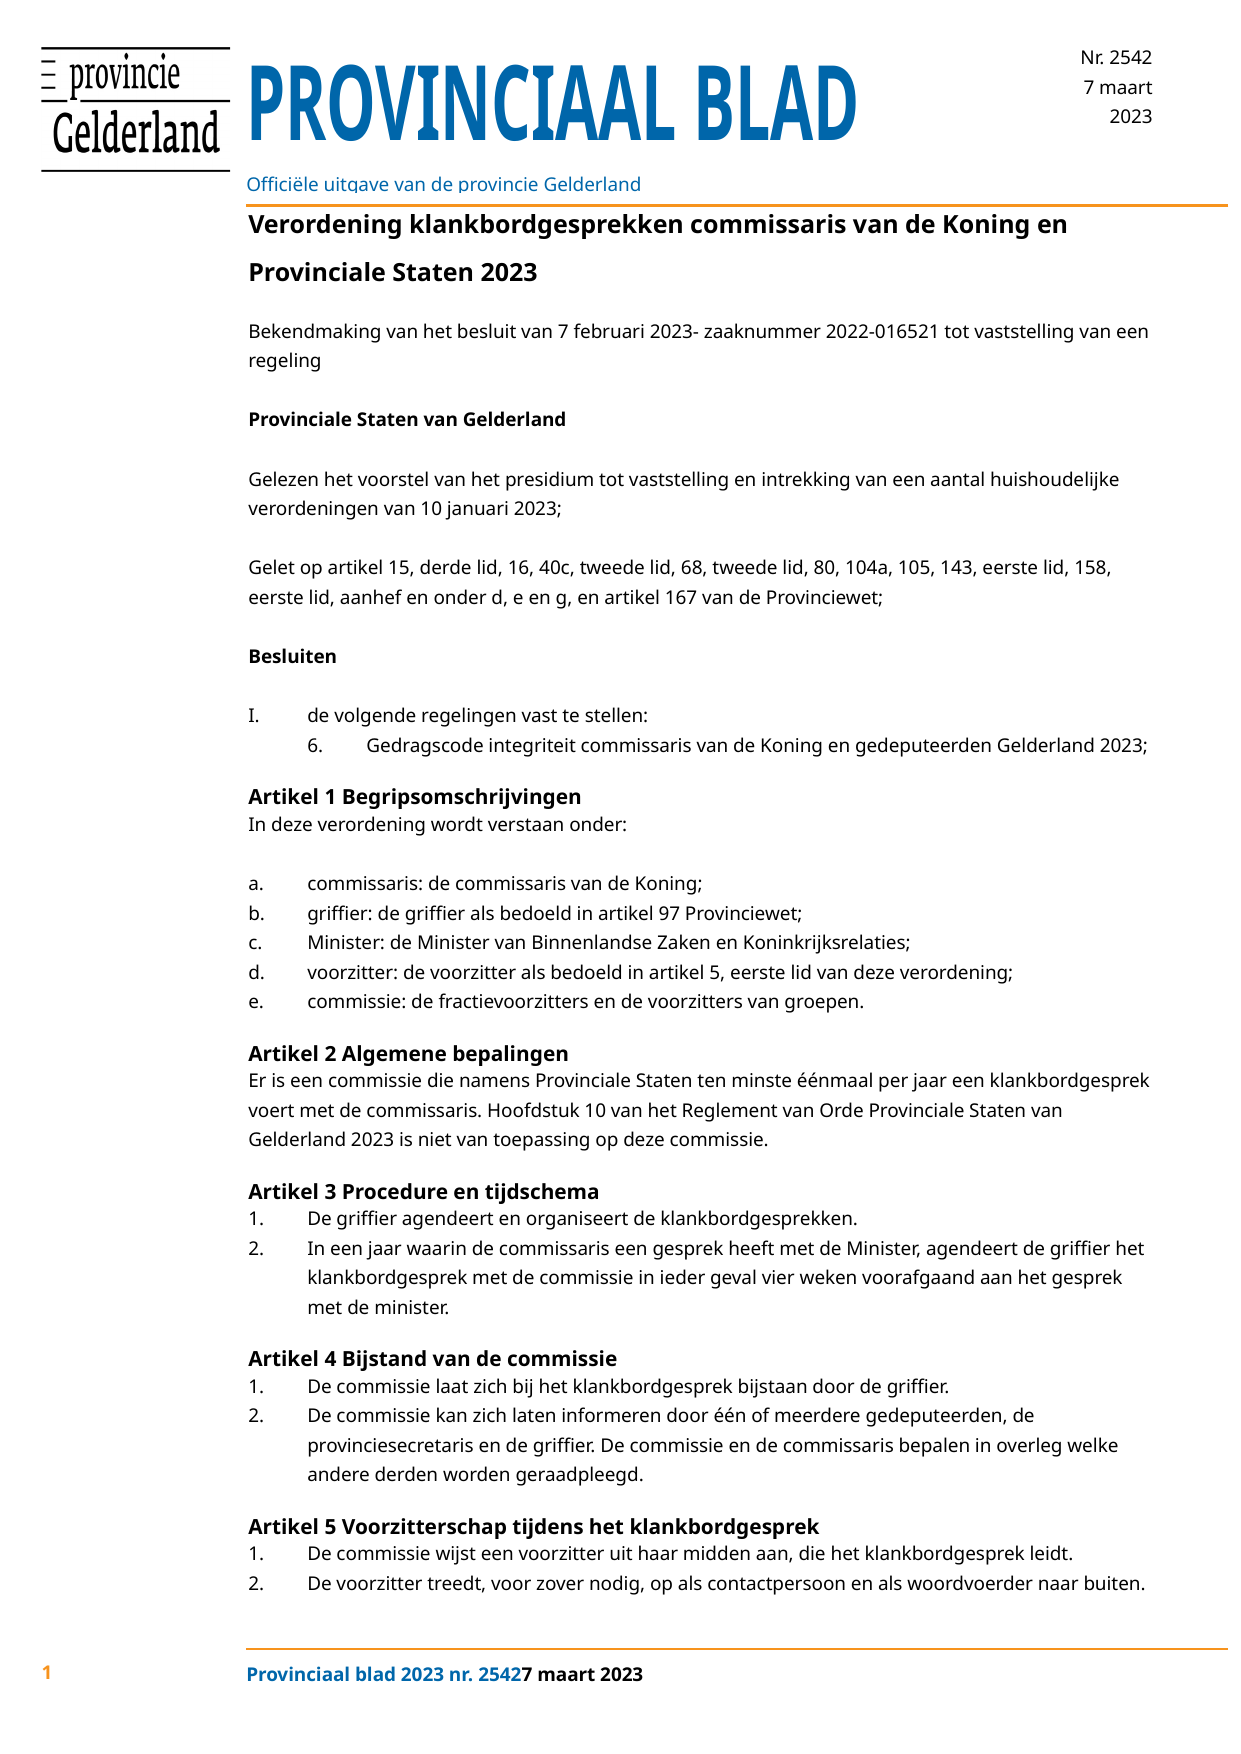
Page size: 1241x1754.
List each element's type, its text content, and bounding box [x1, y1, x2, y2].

list De voorzitter treedt, voor zover nodig, op als contactpersoon en als woordvoerder naar buiten. [248, 1570, 1152, 1596]
list Minister: de Minister van Binnenlandse Zaken en Koninkrijksrelaties; [248, 929, 1152, 955]
text Bekendmaking van het besluit van 7 februari 2023- zaaknummer 2022-016521 tot vaststelling van een regeling [248, 318, 1152, 373]
list commissie: de fractievoorzitters en de voorzitters van groepen. [248, 988, 1152, 1014]
text Artikel 4 Bijstand van de commissie [248, 1344, 1152, 1373]
list In een jaar waarin de commissaris een gesprek heeft met de Minister, agendeert de griffier het klankbordgesprek met de commissie in ieder geval vier weken voorafgaand aan het gesprek met de minister. [248, 1235, 1152, 1320]
list griffier: de griffier als bedoeld in artikel 97 Provinciewet; [248, 900, 1152, 925]
text Provinciale Staten van Gelderland [248, 407, 1152, 432]
list De commissie laat zich bij het klankbordgesprek bijstaan door de griffier. [248, 1373, 1152, 1399]
text In deze verordening wordt verstaan onder: [248, 811, 1152, 837]
text Verordening klankbordgesprekken commissaris van de Koning en Provinciale Staten 2023 [248, 207, 1152, 288]
list commissaris: de commissaris van de Koning; [248, 870, 1152, 896]
list De griffier agendeert en organiseert de klankbordgesprekken. [248, 1205, 1152, 1231]
picture [41, 47, 231, 172]
text Gelet op artikel 15, derde lid, 16, 40c, tweede lid, 68, tweede lid, 80, 104a, 105, 143, eerste lid, 158, eerste lid, aanhef en onder d, e en g, en artikel 167 van de Provinciewet; [248, 554, 1152, 610]
list voorzitter: de voorzitter als bedoeld in artikel 5, eerste lid van deze verordening; [248, 959, 1152, 984]
text Artikel 5 Voorzitterschap tijdens het klankbordgesprek [248, 1512, 1152, 1541]
list De commissie wijst een voorzitter uit haar midden aan, die het klankbordgesprek leidt. [248, 1541, 1152, 1566]
text Besluiten [248, 643, 1152, 669]
text Artikel 1 Begripsomschrijvingen [248, 782, 1152, 811]
text Er is een commissie die namens Provinciale Staten ten minste éénmaal per jaar een klankbordgesprek voert met de commissaris. Hoofdstuk 10 van het Reglement van Orde Provinciale Staten van Gelderland 2023 is niet van toepassing op deze commissie. [248, 1067, 1152, 1152]
list Gedragscode integriteit commissaris van de Koning en gedeputeerden Gelderland 2023; [307, 732, 1152, 758]
list de volgende regelingen vast te stellen: [248, 702, 1152, 728]
text Artikel 3 Procedure en tijdschema [248, 1177, 1152, 1205]
text Gelezen het voorstel van het presidium tot vaststelling en intrekking van een aantal huishoudelijke verordeningen van 10 januari 2023; [248, 466, 1152, 521]
list De commissie kan zich laten informeren door één of meerdere gedeputeerden, de provinciesecretaris en de griffier. De commissie en de commissaris bepalen in overleg welke andere derden worden geraadpleegd. [248, 1402, 1152, 1487]
text Artikel 2 Algemene bepalingen [248, 1039, 1152, 1067]
